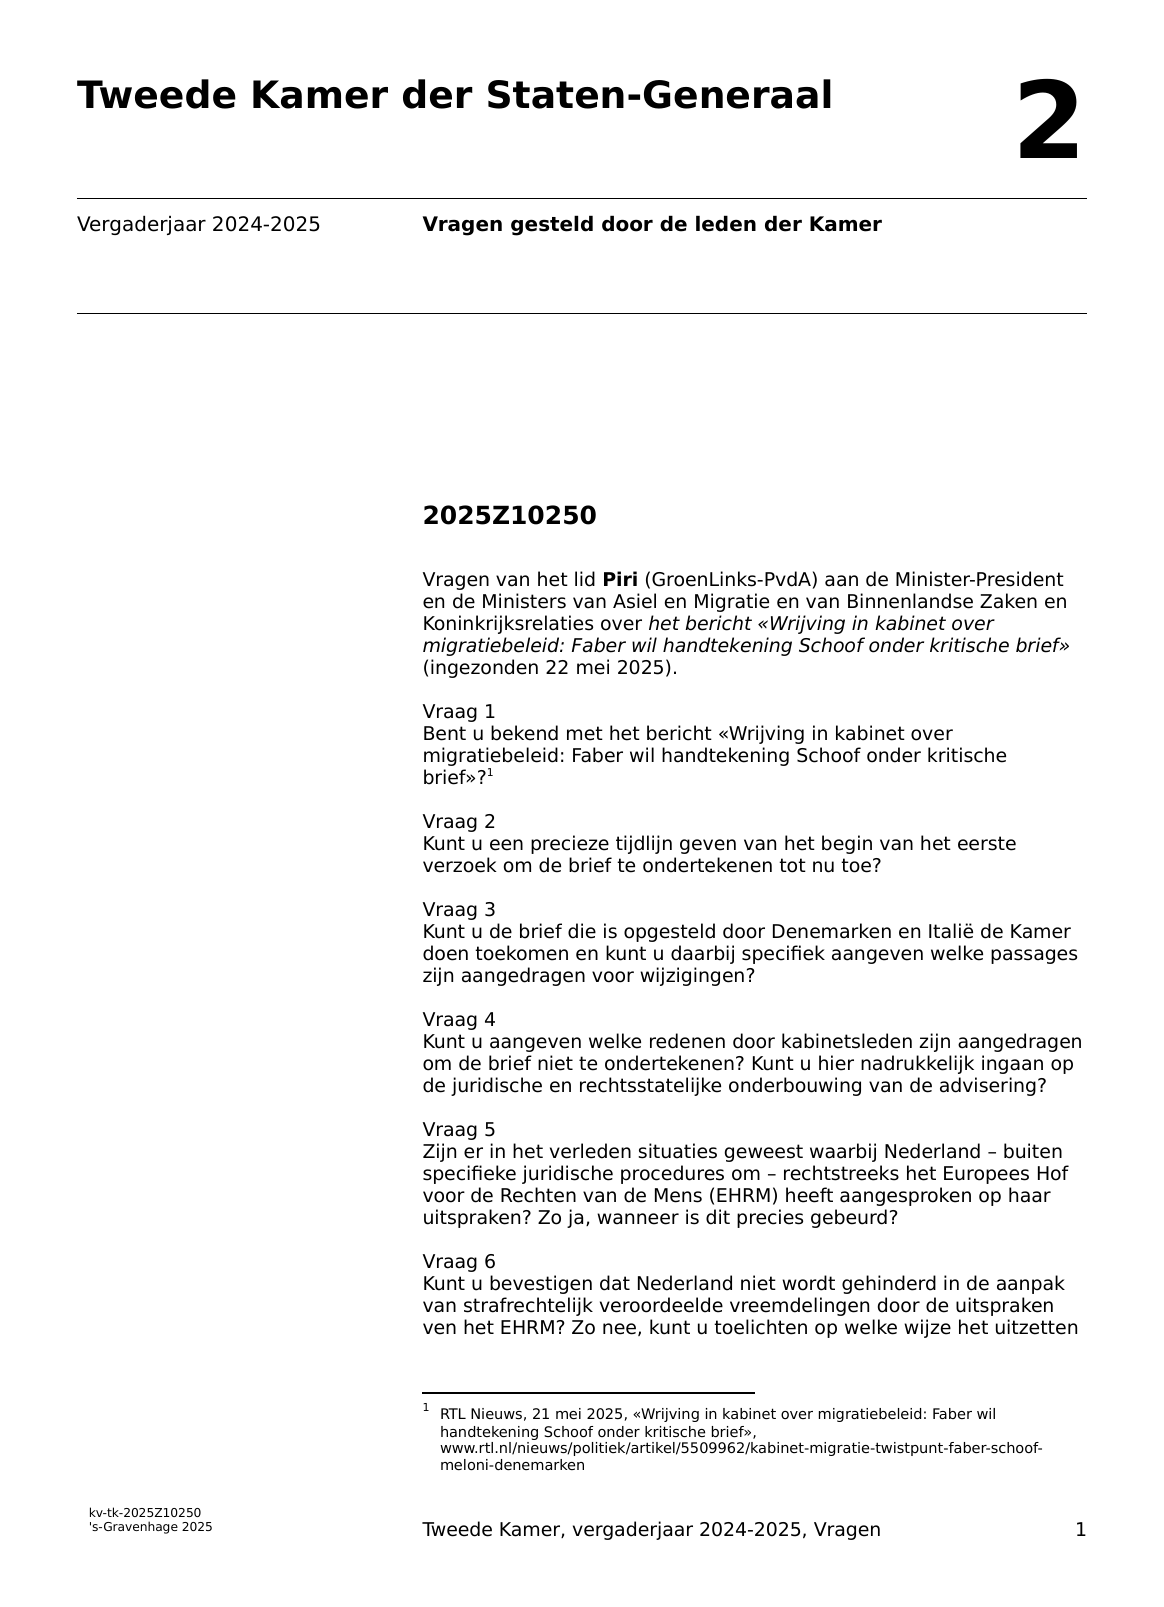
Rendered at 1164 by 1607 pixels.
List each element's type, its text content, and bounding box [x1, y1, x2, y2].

text Zijn er in het verleden situaties geweest waarbij Nederland – buiten specifieke juridische procedures om – rechtstreeks het Europees Hof voor de Rechten van de Mens (EHRM) heeft aangesproken op haar uitspraken? Zo ja, wanneer is dit precies gebeurd? [422, 1141, 1087, 1229]
text Vragen van het lid Piri (GroenLinks-PvdA) aan de Minister-President en de Ministers van Asiel en Migratie en van Binnenlandse Zaken en Koninkrijksrelaties over het bericht «Wrijving in kabinet over migratiebeleid: Faber wil handtekening Schoof onder kritische brief» (ingezonden 22 mei 2025). [422, 569, 1087, 679]
text Vraag 1 [422, 701, 1087, 723]
text Kunt u een precieze tijdlijn geven van het begin van het eerste verzoek om de brief te ondertekenen tot nu toe? [422, 833, 1087, 877]
text Vraag 2 [422, 811, 1087, 833]
text Vraag 4 [422, 1009, 1087, 1031]
table_header 2 [886, 59, 1087, 198]
text Kunt u de brief die is opgesteld door Denemarken en Italië de Kamer doen toekomen en kunt u daarbij specifiek aangeven welke passages zijn aangedragen voor wijzigingen? [422, 921, 1087, 987]
table_cell Vragen gesteld door de leden der Kamer [422, 199, 1087, 313]
text 2025Z10250 [422, 501, 1087, 531]
text Vraag 5 [422, 1119, 1087, 1141]
text kv-tk-2025Z10250 [88, 1506, 323, 1520]
text 's-Gravenhage 2025 [88, 1520, 323, 1534]
text Vraag 3 [422, 899, 1087, 921]
text RTL Nieuws, 21 mei 2025, «Wrijving in kabinet over migratiebeleid: Faber wil handtekening Schoof onder kritische brief», www.rtl.nl/nieuws/politiek/artikel/5509962/kabinet-migratie-twistpunt-faber-schoof-meloni-denemarken [422, 1402, 1087, 1474]
text Bent u bekend met het bericht «Wrijving in kabinet over migratiebeleid: Faber wil handtekening Schoof onder kritische brief»? [422, 723, 1087, 789]
text Kunt u aangeven welke redenen door kabinetsleden zijn aangedragen om de brief niet te ondertekenen? Kunt u hier nadrukkelijk ingaan op de juridische en rechtsstatelijke onderbouwing van de advisering? [422, 1031, 1087, 1097]
text Kunt u bevestigen dat Nederland niet wordt gehinderd in de aanpak van strafrechtelijk veroordeelde vreemdelingen door de uitspraken ven het EHRM? Zo nee, kunt u toelichten op welke wijze het uitzetten [422, 1273, 1087, 1339]
table_header Tweede Kamer der Staten-Generaal [77, 59, 886, 198]
table_cell Vergaderjaar 2024-2025 [77, 199, 422, 313]
text Vraag 6 [422, 1251, 1087, 1273]
